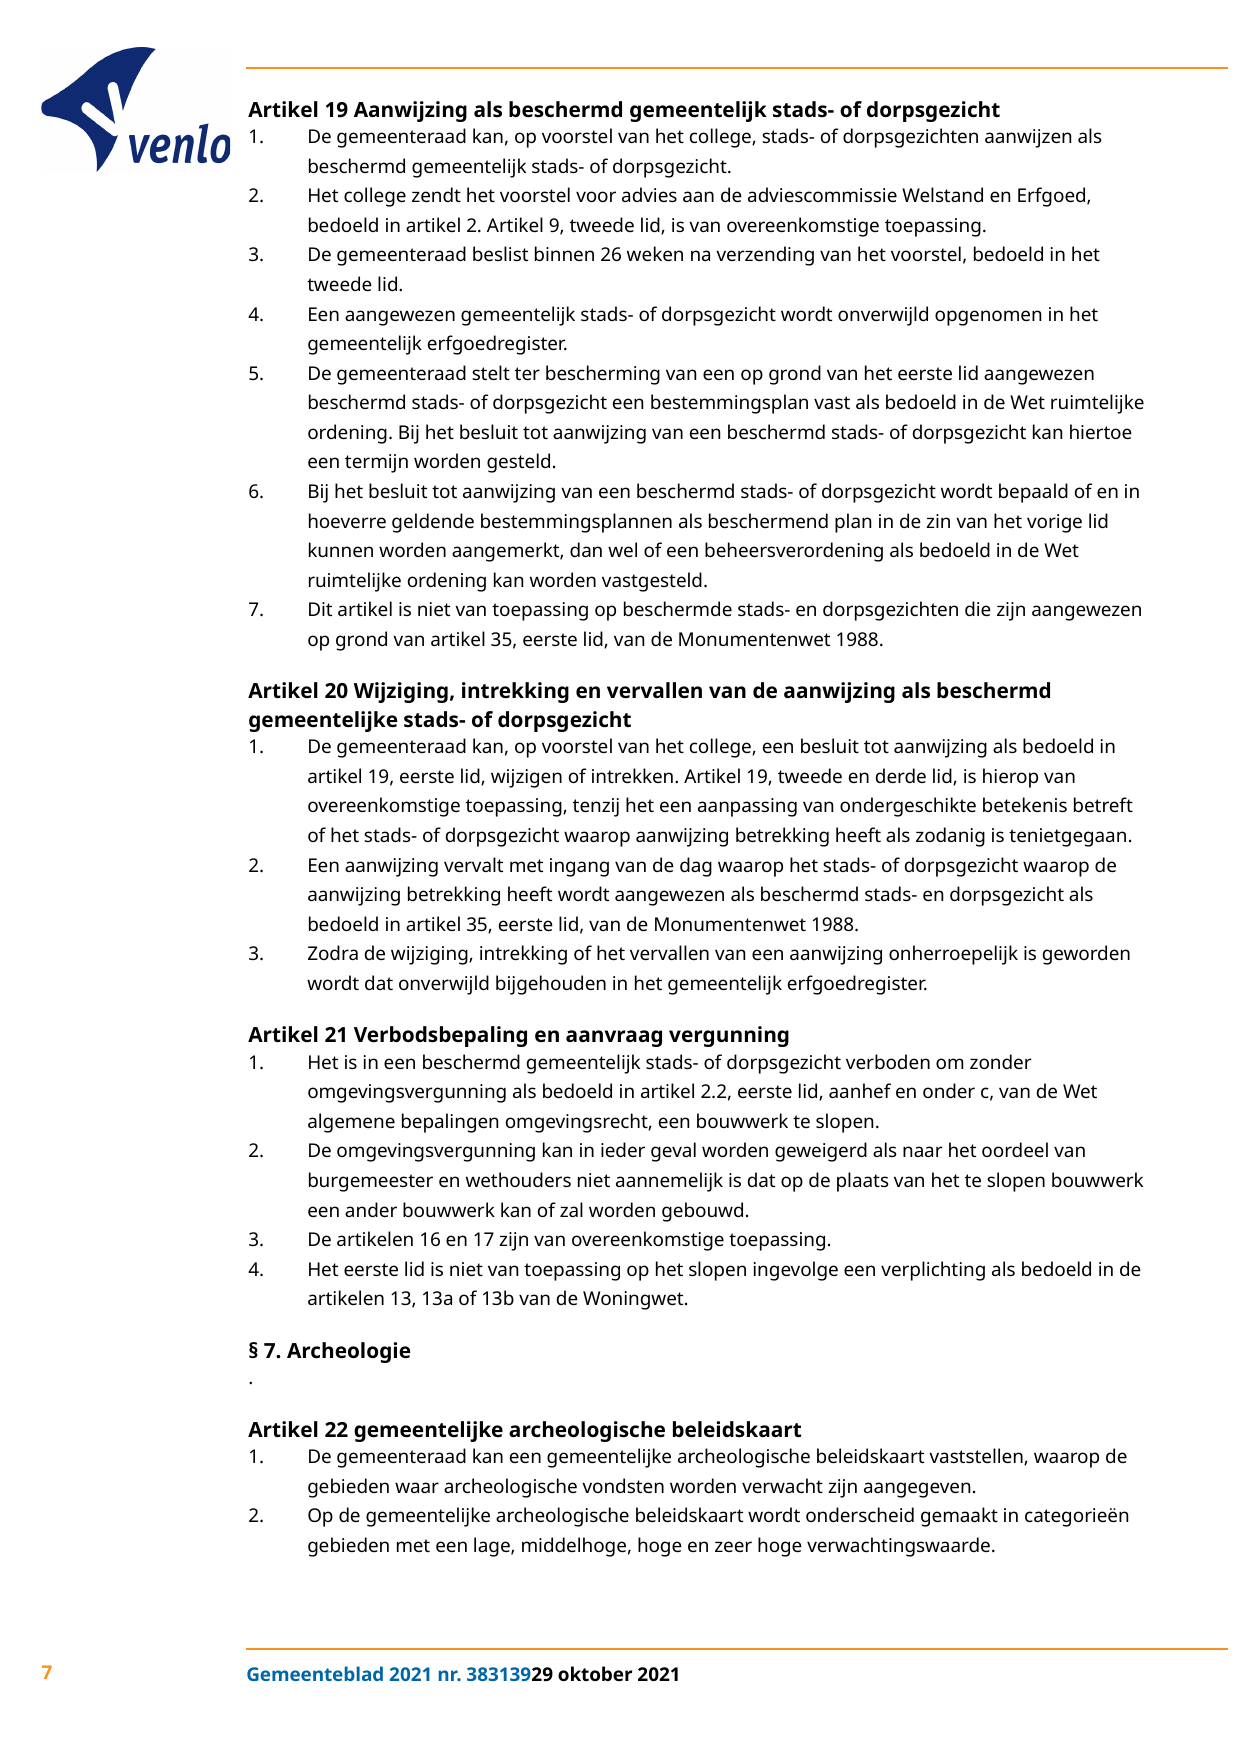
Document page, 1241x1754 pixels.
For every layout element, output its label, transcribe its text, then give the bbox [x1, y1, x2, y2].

text Artikel 22 gemeentelijke archeologische beleidskaart [248, 1415, 1152, 1443]
list Het is in een beschermd gemeentelijk stads- of dorpsgezicht verboden om zonder omgevingsvergunning als bedoeld in artikel 2.2, eerste lid, aanhef en onder c, van de Wet algemene bepalingen omgevingsrecht, een bouwwerk te slopen. [248, 1049, 1152, 1134]
text Artikel 21 Verbodsbepaling en aanvraag vergunning [248, 1021, 1152, 1049]
list De gemeenteraad stelt ter bescherming van een op grond van het eerste lid aangewezen beschermd stads- of dorpsgezicht een bestemmingsplan vast als bedoeld in de Wet ruimtelijke ordening. Bij het besluit tot aanwijzing van een beschermd stads- of dorpsgezicht kan hiertoe een termijn worden gesteld. [248, 360, 1152, 474]
list De gemeenteraad kan, op voorstel van het college, stads- of dorpsgezichten aanwijzen als beschermd gemeentelijk stads- of dorpsgezicht. [248, 123, 1152, 178]
list Zodra de wijziging, intrekking of het vervallen van een aanwijzing onherroepelijk is geworden wordt dat onverwijld bijgehouden in het gemeentelijk erfgoedregister. [248, 941, 1152, 996]
list Het eerste lid is niet van toepassing op het slopen ingevolge een verplichting als bedoeld in de artikelen 13, 13a of 13b van de Woningwet. [248, 1256, 1152, 1311]
list Het college zendt het voorstel voor advies aan de adviescommissie Welstand en Erfgoed, bedoeld in artikel 2. Artikel 9, tweede lid, is van overeenkomstige toepassing. [248, 182, 1152, 238]
list Bij het besluit tot aanwijzing van een beschermd stads- of dorpsgezicht wordt bepaald of en in hoeverre geldende bestemmingsplannen als beschermend plan in de zin van het vorige lid kunnen worden aangemerkt, dan wel of een beheersverordening als bedoeld in de Wet ruimtelijke ordening kan worden vastgesteld. [248, 478, 1152, 593]
list Op de gemeentelijke archeologische beleidskaart wordt onderscheid gemaakt in categorieën gebieden met een lage, middelhoge, hoge en zeer hoge verwachtingswaarde. [248, 1502, 1152, 1558]
list De gemeenteraad kan een gemeentelijke archeologische beleidskaart vaststellen, waarop de gebieden waar archeologische vondsten worden verwacht zijn aangegeven. [248, 1443, 1152, 1499]
text Artikel 19 Aanwijzing als beschermd gemeentelijk stads- of dorpsgezicht [248, 95, 1152, 123]
list De gemeenteraad beslist binnen 26 weken na verzending van het voorstel, bedoeld in het tweede lid. [248, 242, 1152, 297]
list Dit artikel is niet van toepassing op beschermde stads- en dorpsgezichten die zijn aangewezen op grond van artikel 35, eerste lid, van de Monumentenwet 1988. [248, 597, 1152, 652]
list Een aanwijzing vervalt met ingang van de dag waarop het stads- of dorpsgezicht waarop de aanwijzing betrekking heeft wordt aangewezen als beschermd stads- en dorpsgezicht als bedoeld in artikel 35, eerste lid, van de Monumentenwet 1988. [248, 852, 1152, 937]
picture [41, 47, 231, 172]
text Artikel 20 Wijziging, intrekking en vervallen van de aanwijzing als beschermd gemeentelijke stads- of dorpsgezicht [248, 677, 1152, 733]
text . [248, 1364, 1152, 1390]
list De omgevingsvergunning kan in ieder geval worden geweigerd als naar het oordeel van burgemeester en wethouders niet aannemelijk is dat op de plaats van het te slopen bouwwerk een ander bouwwerk kan of zal worden gebouwd. [248, 1138, 1152, 1223]
text § 7. Archeologie [248, 1336, 1152, 1364]
list Een aangewezen gemeentelijk stads- of dorpsgezicht wordt onverwijld opgenomen in het gemeentelijk erfgoedregister. [248, 301, 1152, 356]
list De gemeenteraad kan, op voorstel van het college, een besluit tot aanwijzing als bedoeld in artikel 19, eerste lid, wijzigen of intrekken. Artikel 19, tweede en derde lid, is hierop van overeenkomstige toepassing, tenzij het een aanpassing van ondergeschikte betekenis betreft of het stads- of dorpsgezicht waarop aanwijzing betrekking heeft als zodanig is tenietgegaan. [248, 733, 1152, 848]
list De artikelen 16 en 17 zijn van overeenkomstige toepassing. [248, 1226, 1152, 1252]
